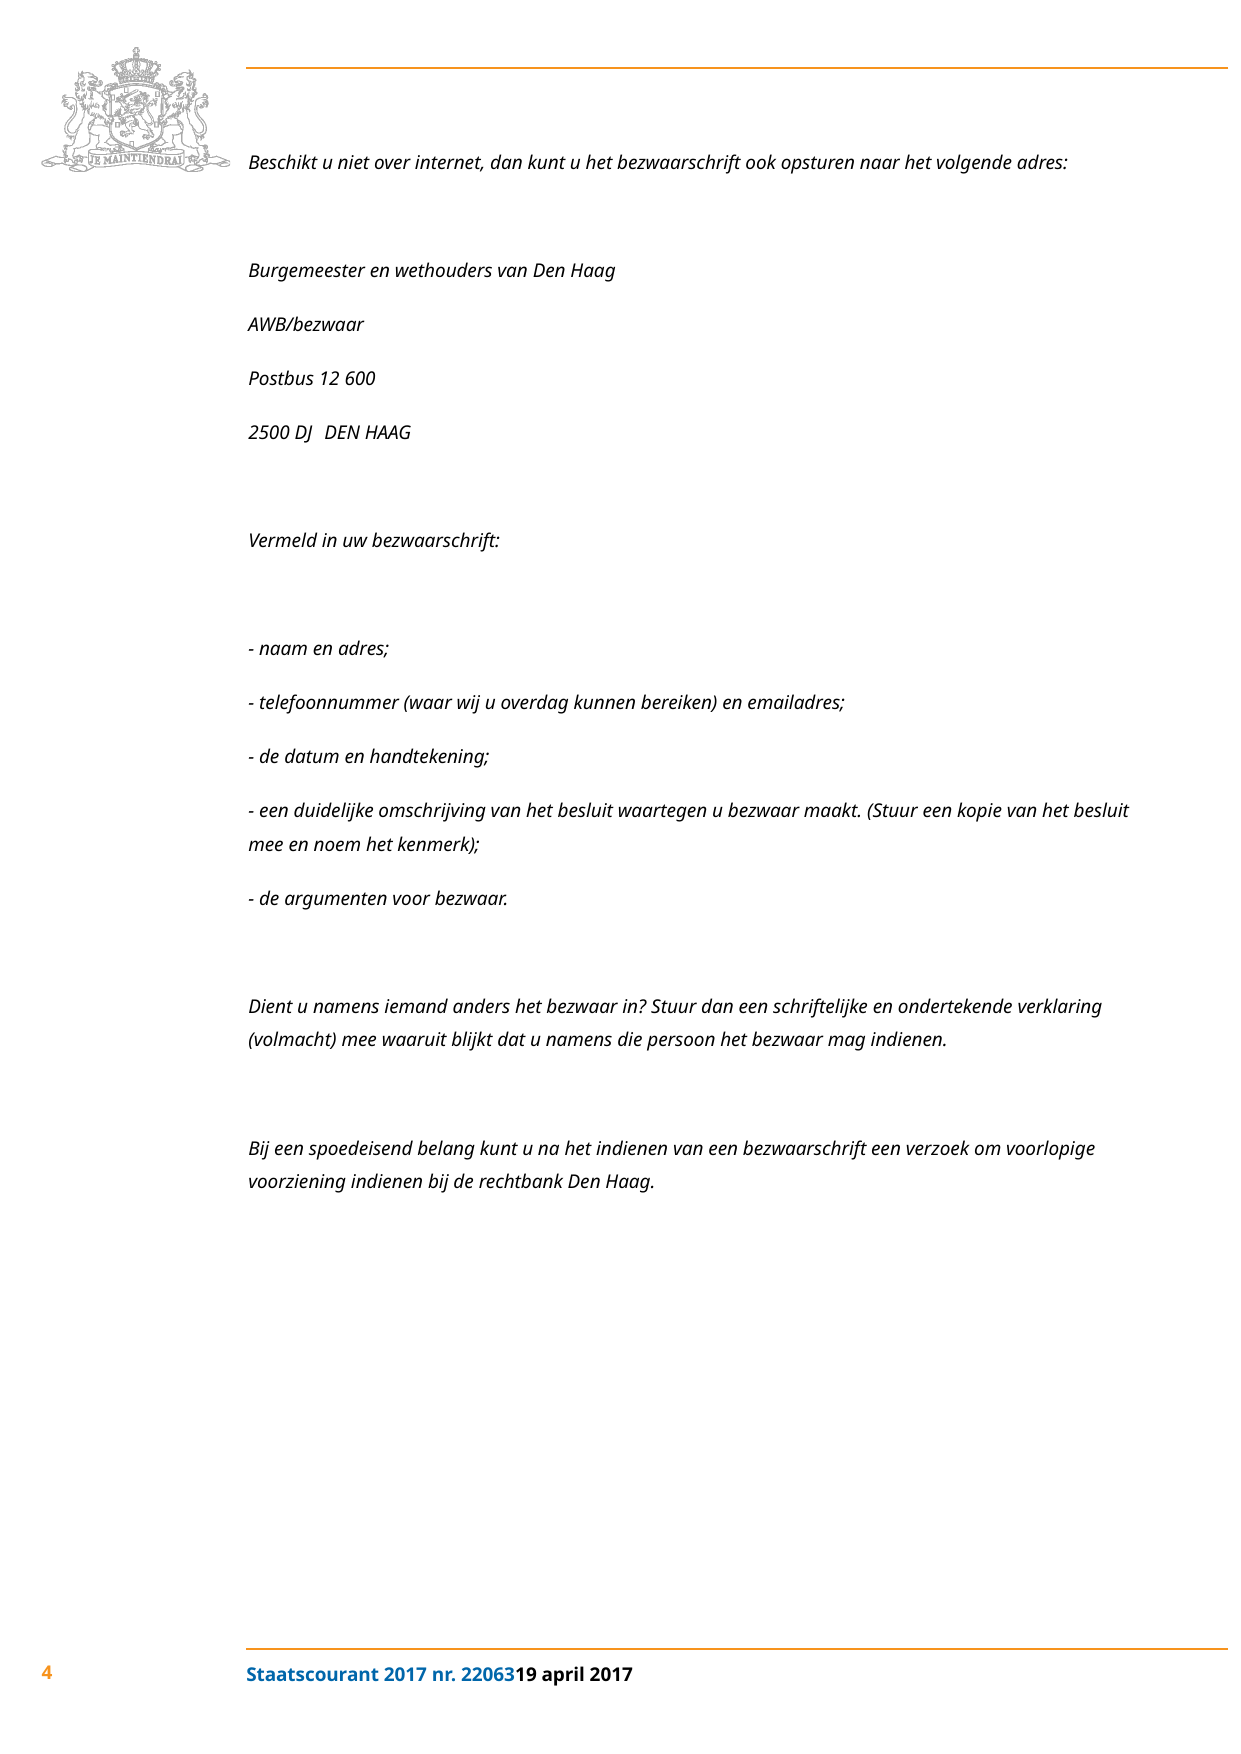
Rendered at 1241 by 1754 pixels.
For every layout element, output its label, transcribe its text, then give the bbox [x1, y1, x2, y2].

text Beschikt u niet over internet, dan kunt u het bezwaarschrift ook opsturen naar het volgende adres: [248, 149, 1152, 174]
text - een duidelijke omschrijving van het besluit waartegen u bezwaar maakt. (Stuur een kopie van het besluit mee en noem het kenmerk); [248, 798, 1152, 857]
text Burgemeester en wethouders van Den Haag [248, 257, 1152, 283]
text Vermeld in uw bezwaarschrift: [248, 527, 1152, 553]
text AWB/bezwaar [248, 311, 1152, 337]
text - naam en adres; [248, 635, 1152, 661]
text Dient u namens iemand anders het bezwaar in? Stuur dan een schriftelijke en ondertekende verklaring (volmacht) mee waaruit blijkt dat u namens die persoon het bezwaar mag indienen. [248, 993, 1152, 1052]
text 2500 DJ DEN HAAG [248, 419, 1152, 445]
text - de argumenten voor bezwaar. [248, 885, 1152, 911]
picture [41, 47, 231, 172]
text Postbus 12 600 [248, 365, 1152, 391]
text Bij een spoedeisend belang kunt u na het indienen van een bezwaarschrift een verzoek om voorlopige voorziening indienen bij de rechtbank Den Haag. [248, 1135, 1152, 1194]
text - telefoonnummer (waar wij u overdag kunnen bereiken) en emailadres; [248, 689, 1152, 715]
text - de datum en handtekening; [248, 743, 1152, 769]
